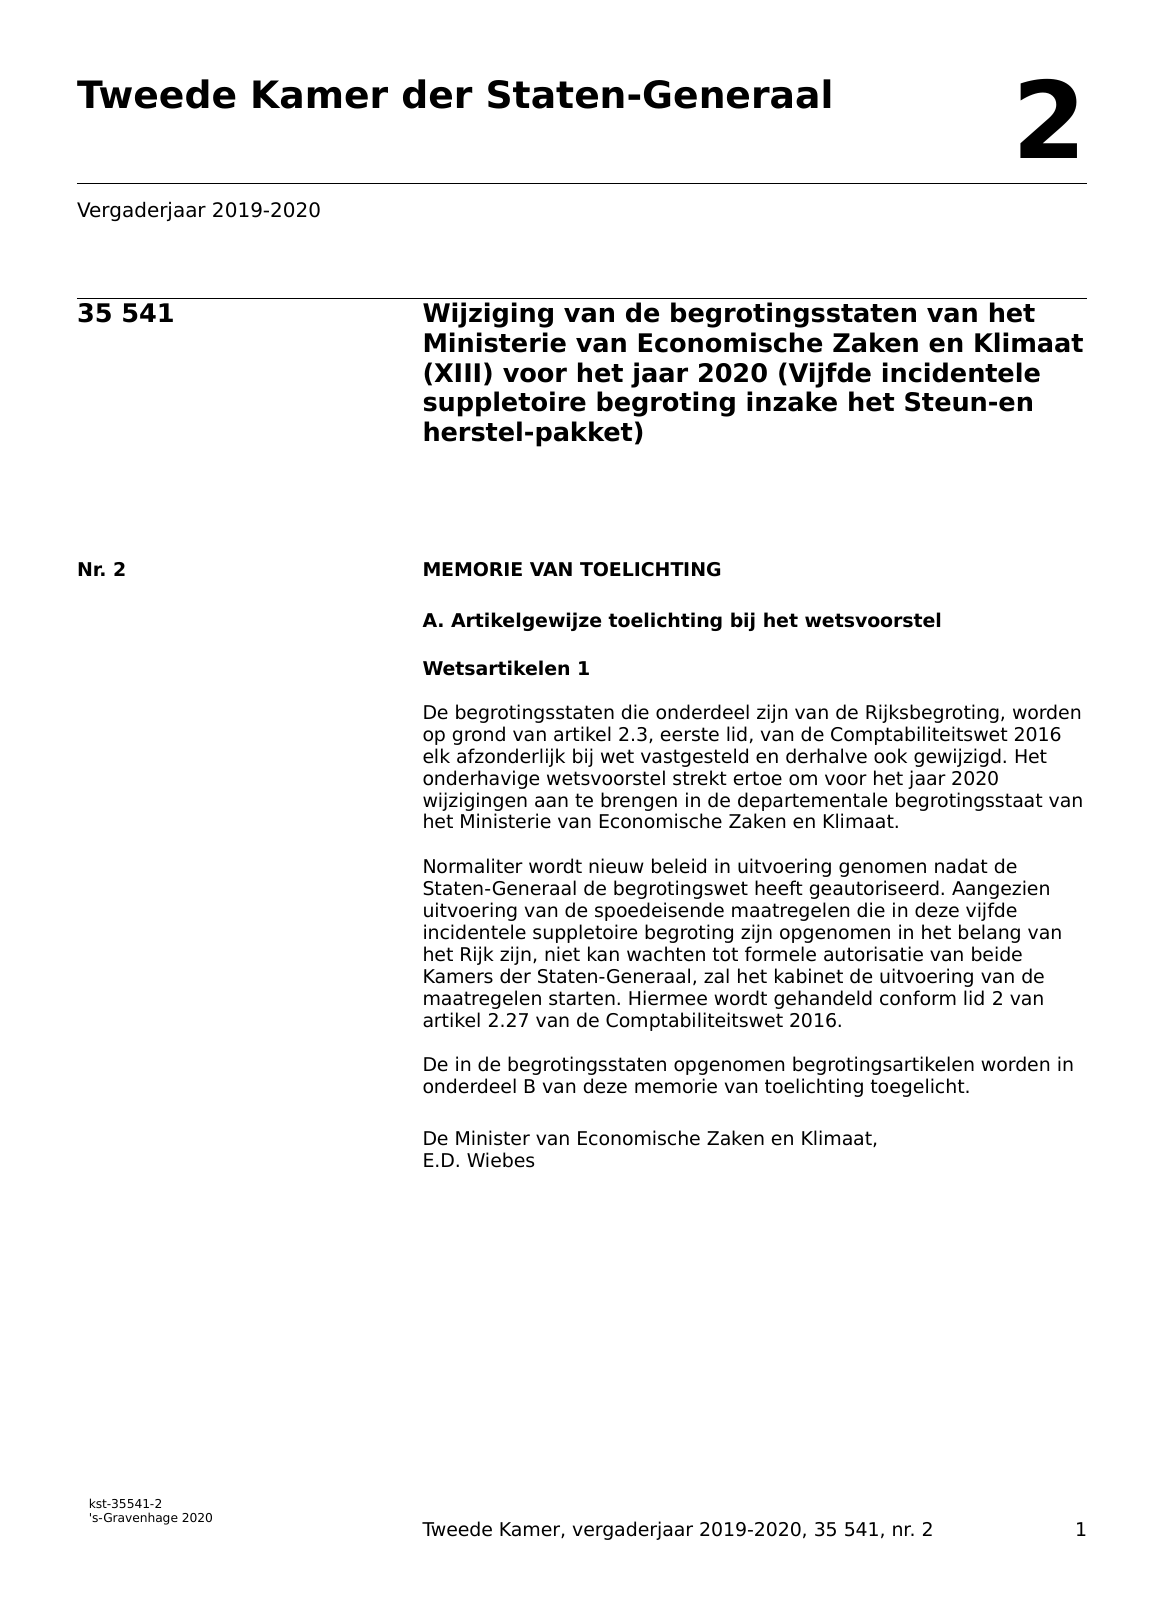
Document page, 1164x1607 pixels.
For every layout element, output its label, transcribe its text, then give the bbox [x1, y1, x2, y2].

text Normaliter wordt nieuw beleid in uitvoering genomen nadat de Staten-Generaal de begrotingswet heeft geautoriseerd. Aangezien uitvoering van de spoedeisende maatregelen die in deze vijfde incidentele suppletoire begroting zijn opgenomen in het belang van het Rijk zijn, niet kan wachten tot formele autorisatie van beide Kamers der Staten-Generaal, zal het kabinet de uitvoering van de maatregelen starten. Hiermee wordt gehandeld conform lid 2 van artikel 2.27 van de Comptabiliteitswet 2016. [422, 856, 1087, 1031]
text De begrotingsstaten die onderdeel zijn van de Rijksbegroting, worden op grond van artikel 2.3, eerste lid, van de Comptabiliteitswet 2016 elk afzonderlijk bij wet vastgesteld en derhalve ook gewijzigd. Het onderhavige wetsvoorstel strekt ertoe om voor het jaar 2020 wijzigingen aan te brengen in de departementale begrotingsstaat van het Ministerie van Economische Zaken en Klimaat. [422, 702, 1087, 833]
subtitle Wetsartikelen 1 [422, 657, 1087, 679]
text De Minister van Economische Zaken en Klimaat, E.D. Wiebes [422, 1128, 1087, 1172]
table_header 2 [886, 59, 1087, 183]
text 's-Gravenhage 2020 [88, 1511, 323, 1525]
table_cell Vergaderjaar 2019-2020 [77, 184, 1087, 298]
table_header Tweede Kamer der Staten-Generaal [77, 59, 886, 183]
text De in de begrotingsstaten opgenomen begrotingsartikelen worden in onderdeel B van deze memorie van toelichting toegelicht. [422, 1054, 1087, 1098]
subtitle A. Artikelgewijze toelichting bij het wetsvoorstel [422, 610, 1087, 632]
text kst-35541-2 [88, 1497, 323, 1511]
subtitle 35 541 Wijziging van de begrotingsstaten van het Ministerie van Economische Zaken en Klimaat (XIII) voor het jaar 2020 (Vijfde incidentele suppletoire begroting inzake het Steun-en herstel-pakket) [77, 299, 1087, 447]
subtitle Nr. 2 MEMORIE VAN TOELICHTING [77, 558, 1087, 580]
